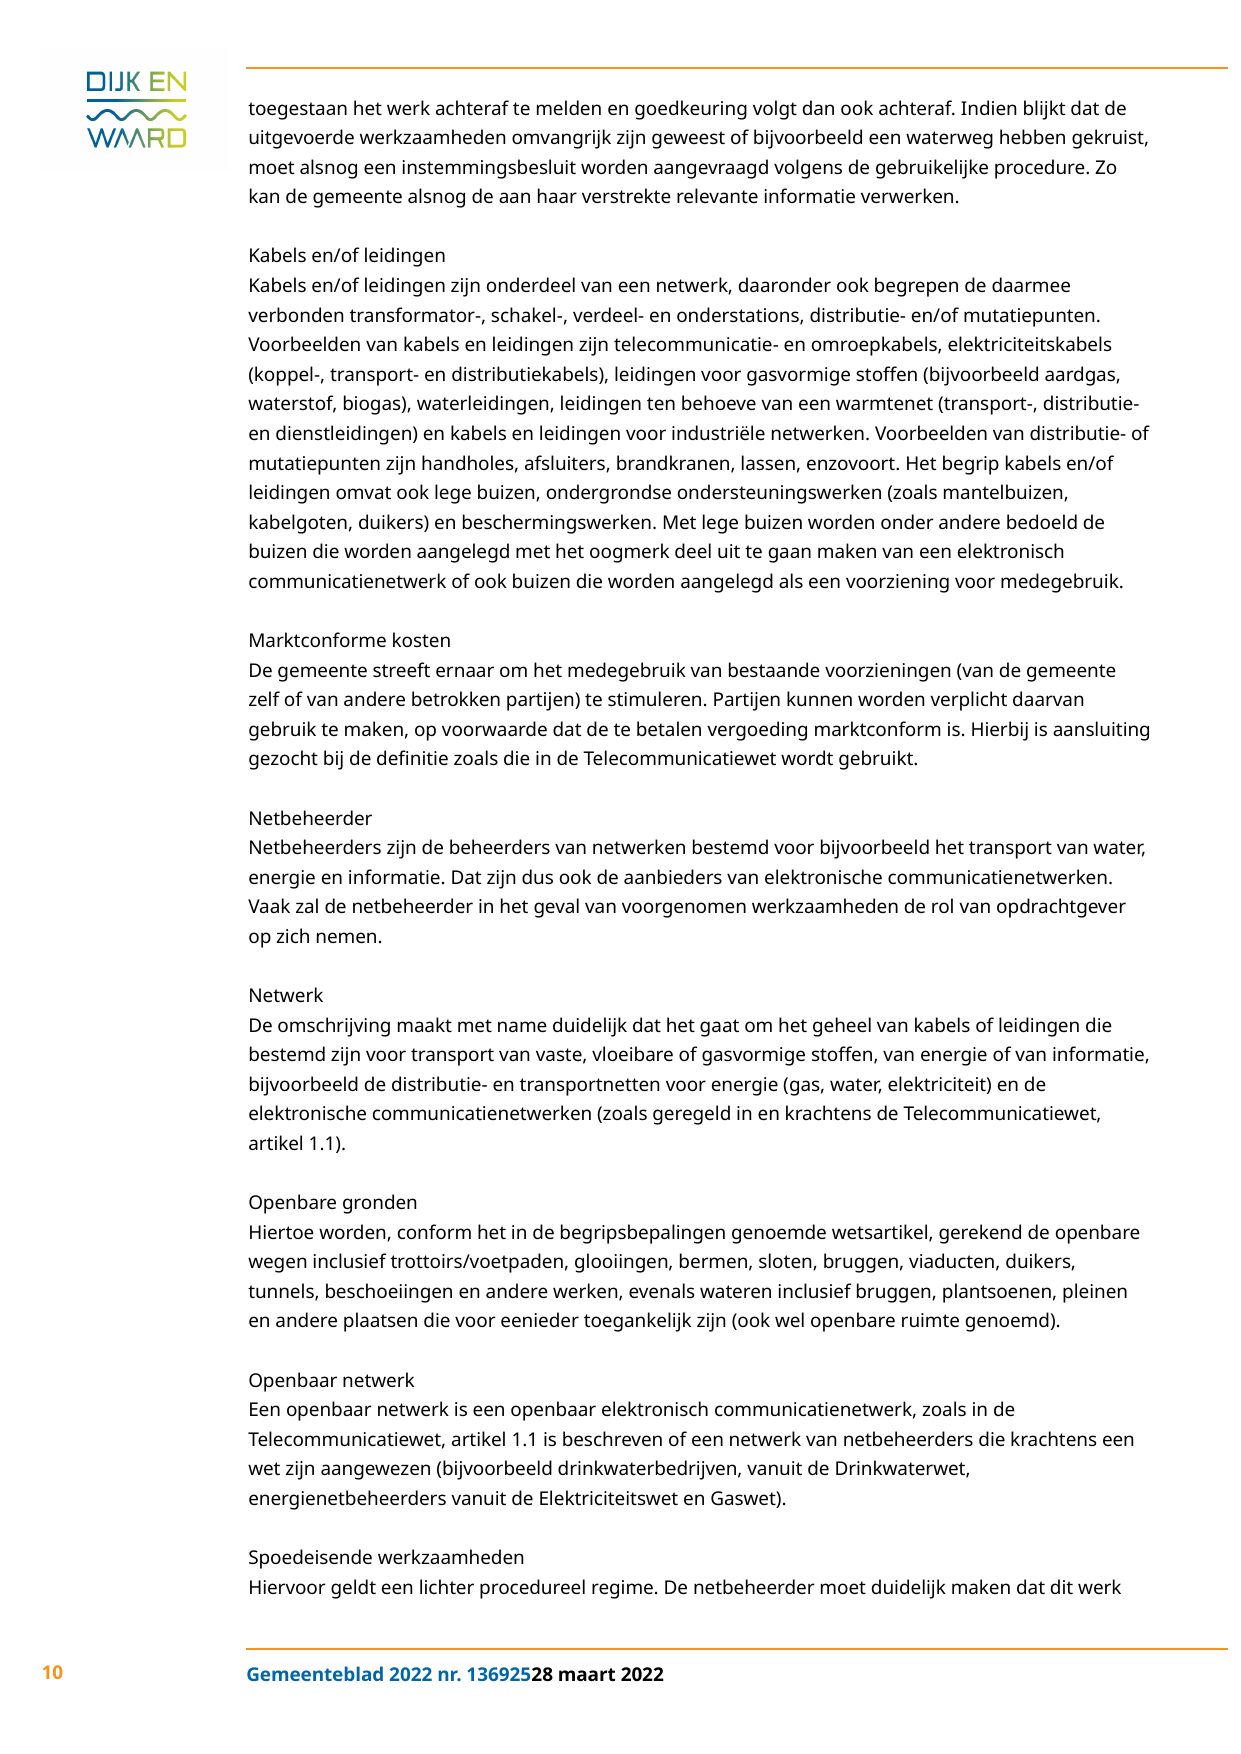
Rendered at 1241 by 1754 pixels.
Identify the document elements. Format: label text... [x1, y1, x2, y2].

text Netbeheerder [248, 805, 1152, 831]
text De gemeente streeft ernaar om het medegebruik van bestaande voorzieningen (van de gemeente zelf of van andere betrokken partijen) te stimuleren. Partijen kunnen worden verplicht daarvan gebruik te maken, op voorwaarde dat de te betalen vergoeding marktconform is. Hierbij is aansluiting gezocht bij de definitie zoals die in de Telecommunicatiewet wordt gebruikt. [248, 657, 1152, 771]
picture [41, 47, 231, 172]
text Kabels en/of leidingen zijn onderdeel van een netwerk, daaronder ook begrepen de daarmee verbonden transformator-, schakel-, verdeel- en onderstations, distributie- en/of mutatiepunten. Voorbeelden van kabels en leidingen zijn telecommunicatie- en omroepkabels, elektriciteitskabels (koppel-, transport- en distributiekabels), leidingen voor gasvormige stoffen (bijvoorbeeld aardgas, waterstof, biogas), waterleidingen, leidingen ten behoeve van een warmtenet (transport-, distributie- en dienstleidingen) en kabels en leidingen voor industriële netwerken. Voorbeelden van distributie- of mutatiepunten zijn handholes, afsluiters, brandkranen, lassen, enzovoort. Het begrip kabels en/of leidingen omvat ook lege buizen, ondergrondse ondersteuningswerken (zoals mantelbuizen, kabelgoten, duikers) en beschermingswerken. Met lege buizen worden onder andere bedoeld de buizen die worden aangelegd met het oogmerk deel uit te gaan maken van een elektronisch communicatienetwerk of ook buizen die worden aangelegd als een voorziening voor medegebruik. [248, 272, 1152, 594]
text De omschrijving maakt met name duidelijk dat het gaat om het geheel van kabels of leidingen die bestemd zijn voor transport van vaste, vloeibare of gasvormige stoffen, van energie of van informatie, bijvoorbeeld de distributie- en transportnetten voor energie (gas, water, elektriciteit) en de elektronische communicatienetwerken (zoals geregeld in en krachtens de Telecommunicatiewet, artikel 1.1). [248, 1012, 1152, 1156]
text Spoedeisende werkzaamheden [248, 1544, 1152, 1570]
text toegestaan het werk achteraf te melden en goedkeuring volgt dan ook achteraf. Indien blijkt dat de uitgevoerde werkzaamheden omvangrijk zijn geweest of bijvoorbeeld een waterweg hebben gekruist, moet alsnog een instemmingsbesluit worden aangevraagd volgens de gebruikelijke procedure. Zo kan de gemeente alsnog de aan haar verstrekte relevante informatie verwerken. [248, 95, 1152, 209]
text Openbare gronden [248, 1189, 1152, 1215]
text Kabels en/of leidingen [248, 243, 1152, 268]
text Openbaar netwerk [248, 1367, 1152, 1393]
text Netwerk [248, 982, 1152, 1008]
text Een openbaar netwerk is een openbaar elektronisch communicatienetwerk, zoals in de Telecommunicatiewet, artikel 1.1 is beschreven of een netwerk van netbeheerders die krachtens een wet zijn aangewezen (bijvoorbeeld drinkwaterbedrijven, vanuit de Drinkwaterwet, energienetbeheerders vanuit de Elektriciteitswet en Gaswet). [248, 1396, 1152, 1511]
text Hiertoe worden, conform het in de begripsbepalingen genoemde wetsartikel, gerekend de openbare wegen inclusief trottoirs/voetpaden, glooiingen, bermen, sloten, bruggen, viaducten, duikers, tunnels, beschoeiingen en andere werken, evenals wateren inclusief bruggen, plantsoenen, pleinen en andere plaatsen die voor eenieder toegankelijk zijn (ook wel openbare ruimte genoemd). [248, 1219, 1152, 1333]
text Marktconforme kosten [248, 627, 1152, 653]
text Netbeheerders zijn de beheerders van netwerken bestemd voor bijvoorbeeld het transport van water, energie en informatie. Dat zijn dus ook de aanbieders van elektronische communicatienetwerken. Vaak zal de netbeheerder in het geval van voorgenomen werkzaamheden de rol van opdrachtgever op zich nemen. [248, 834, 1152, 949]
text Hiervoor geldt een lichter procedureel regime. De netbeheerder moet duidelijk maken dat dit werk [248, 1574, 1152, 1600]
